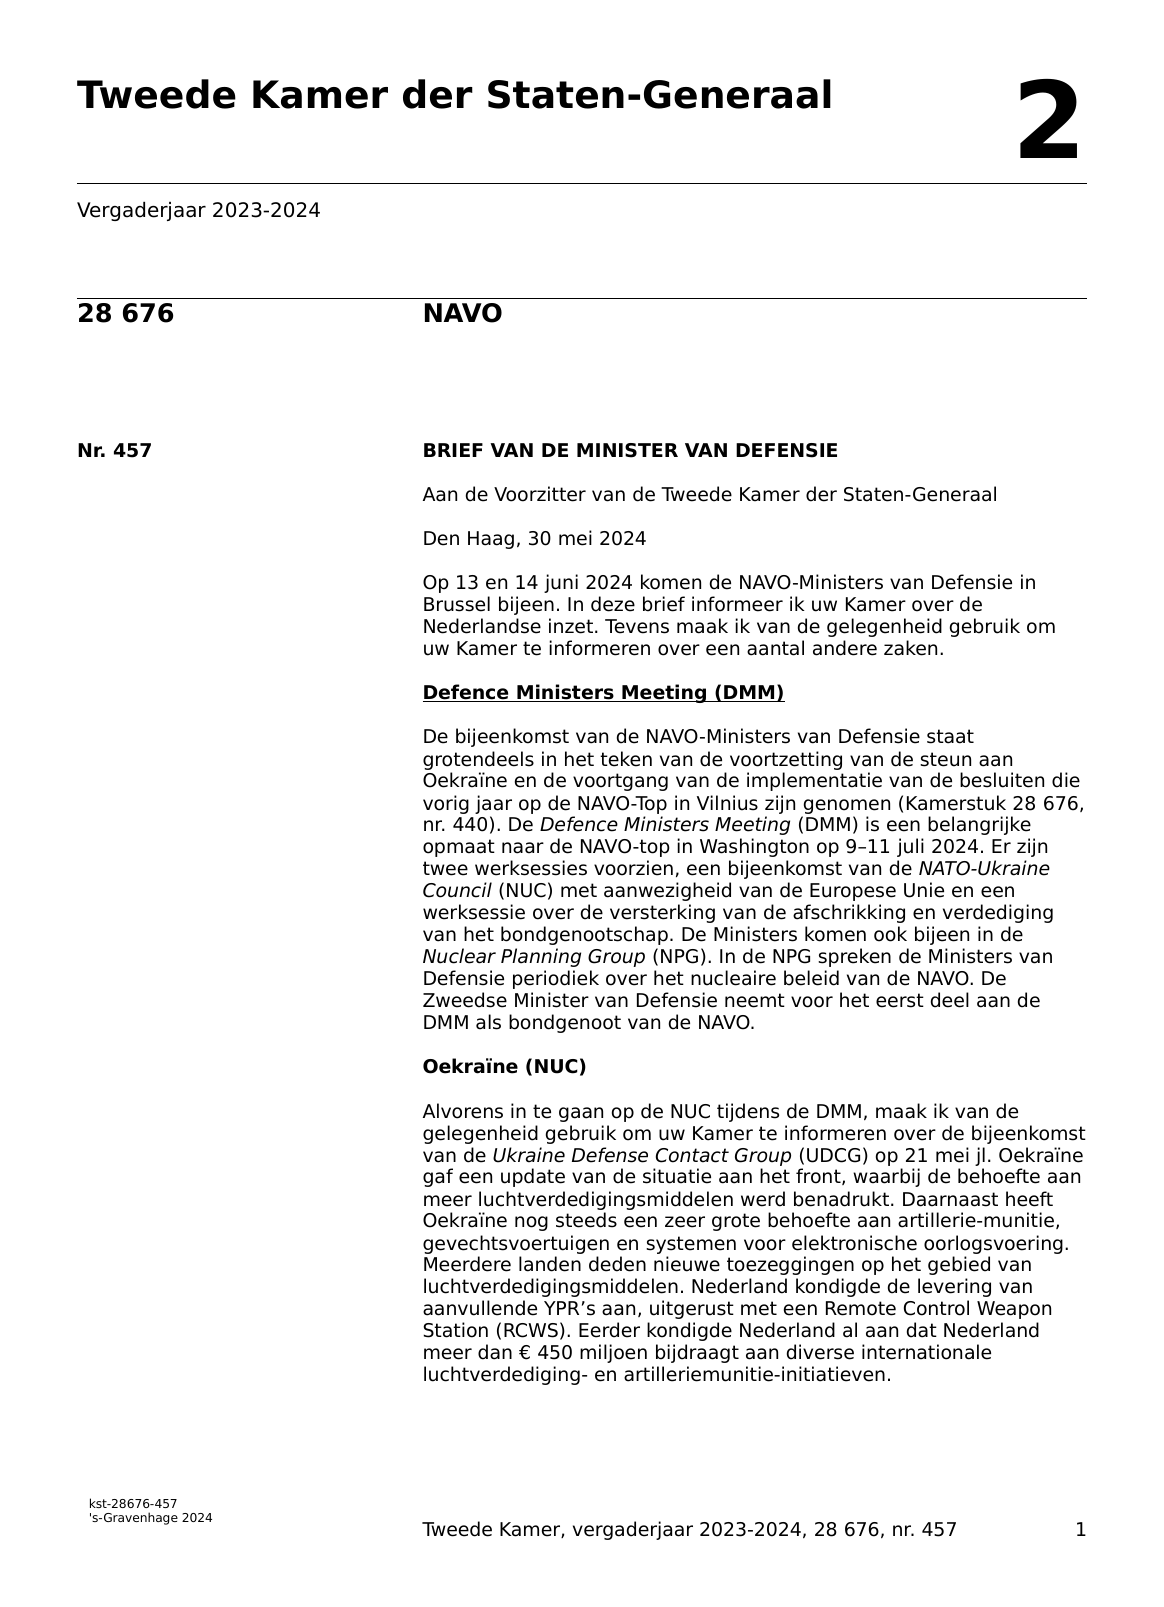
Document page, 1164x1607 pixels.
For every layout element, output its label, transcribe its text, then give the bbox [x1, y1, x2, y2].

text Op 13 en 14 juni 2024 komen de NAVO-Ministers van Defensie in Brussel bijeen. In deze brief informeer ik uw Kamer over de Nederlandse inzet. Tevens maak ik van de gelegenheid gebruik om uw Kamer te informeren over een aantal andere zaken. [422, 572, 1087, 660]
text De bijeenkomst van de NAVO-Ministers van Defensie staat grotendeels in het teken van de voortzetting van de steun aan Oekraïne en de voortgang van de implementatie van de besluiten die vorig jaar op de NAVO-Top in Vilnius zijn genomen (Kamerstuk 28 676, nr. 440). De Defence Ministers Meeting (DMM) is een belangrijke opmaat naar de NAVO-top in Washington op 9–11 juli 2024. Er zijn twee werksessies voorzien, een bijeenkomst van de NATO-Ukraine Council (NUC) met aanwezigheid van de Europese Unie en een werksessie over de versterking van de afschrikking en verdediging van het bondgenootschap. De Ministers komen ook bijeen in de Nuclear Planning Group (NPG). In de NPG spreken de Ministers van Defensie periodiek over het nucleaire beleid van de NAVO. De Zweedse Minister van Defensie neemt voor het eerst deel aan de DMM als bondgenoot van de NAVO. [422, 726, 1087, 1034]
text Den Haag, 30 mei 2024 [422, 528, 1087, 550]
text Alvorens in te gaan op de NUC tijdens de DMM, maak ik van de gelegenheid gebruik om uw Kamer te informeren over de bijeenkomst van de Ukraine Defense Contact Group (UDCG) op 21 mei jl. Oekraïne gaf een update van de situatie aan het front, waarbij de behoefte aan meer luchtverdedigingsmiddelen werd benadrukt. Daarnaast heeft Oekraïne nog steeds een zeer grote behoefte aan artillerie-munitie, gevechtsvoertuigen en systemen voor elektronische oorlogsvoering. Meerdere landen deden nieuwe toezeggingen op het gebied van luchtverdedigingsmiddelen. Nederland kondigde de levering van aanvullende YPR’s aan, uitgerust met een Remote Control Weapon Station (RCWS). Eerder kondigde Nederland al aan dat Nederland meer dan € 450 miljoen bijdraagt aan diverse internationale luchtverdediging- en artilleriemunitie-initiatieven. [422, 1101, 1087, 1386]
text 's-Gravenhage 2024 [88, 1511, 323, 1525]
subtitle Defence Ministers Meeting (DMM) [422, 682, 1087, 704]
text Aan de Voorzitter van de Tweede Kamer der Staten-Generaal [422, 484, 1087, 506]
subtitle Nr. 457 BRIEF VAN DE MINISTER VAN DEFENSIE [77, 440, 1087, 462]
table_cell Vergaderjaar 2023-2024 [77, 184, 1087, 298]
subtitle Oekraïne (NUC) [422, 1056, 1087, 1078]
text kst-28676-457 [88, 1497, 323, 1511]
table_header Tweede Kamer der Staten-Generaal [77, 59, 886, 183]
table_header 2 [886, 59, 1087, 183]
subtitle 28 676 NAVO [77, 299, 1087, 329]
